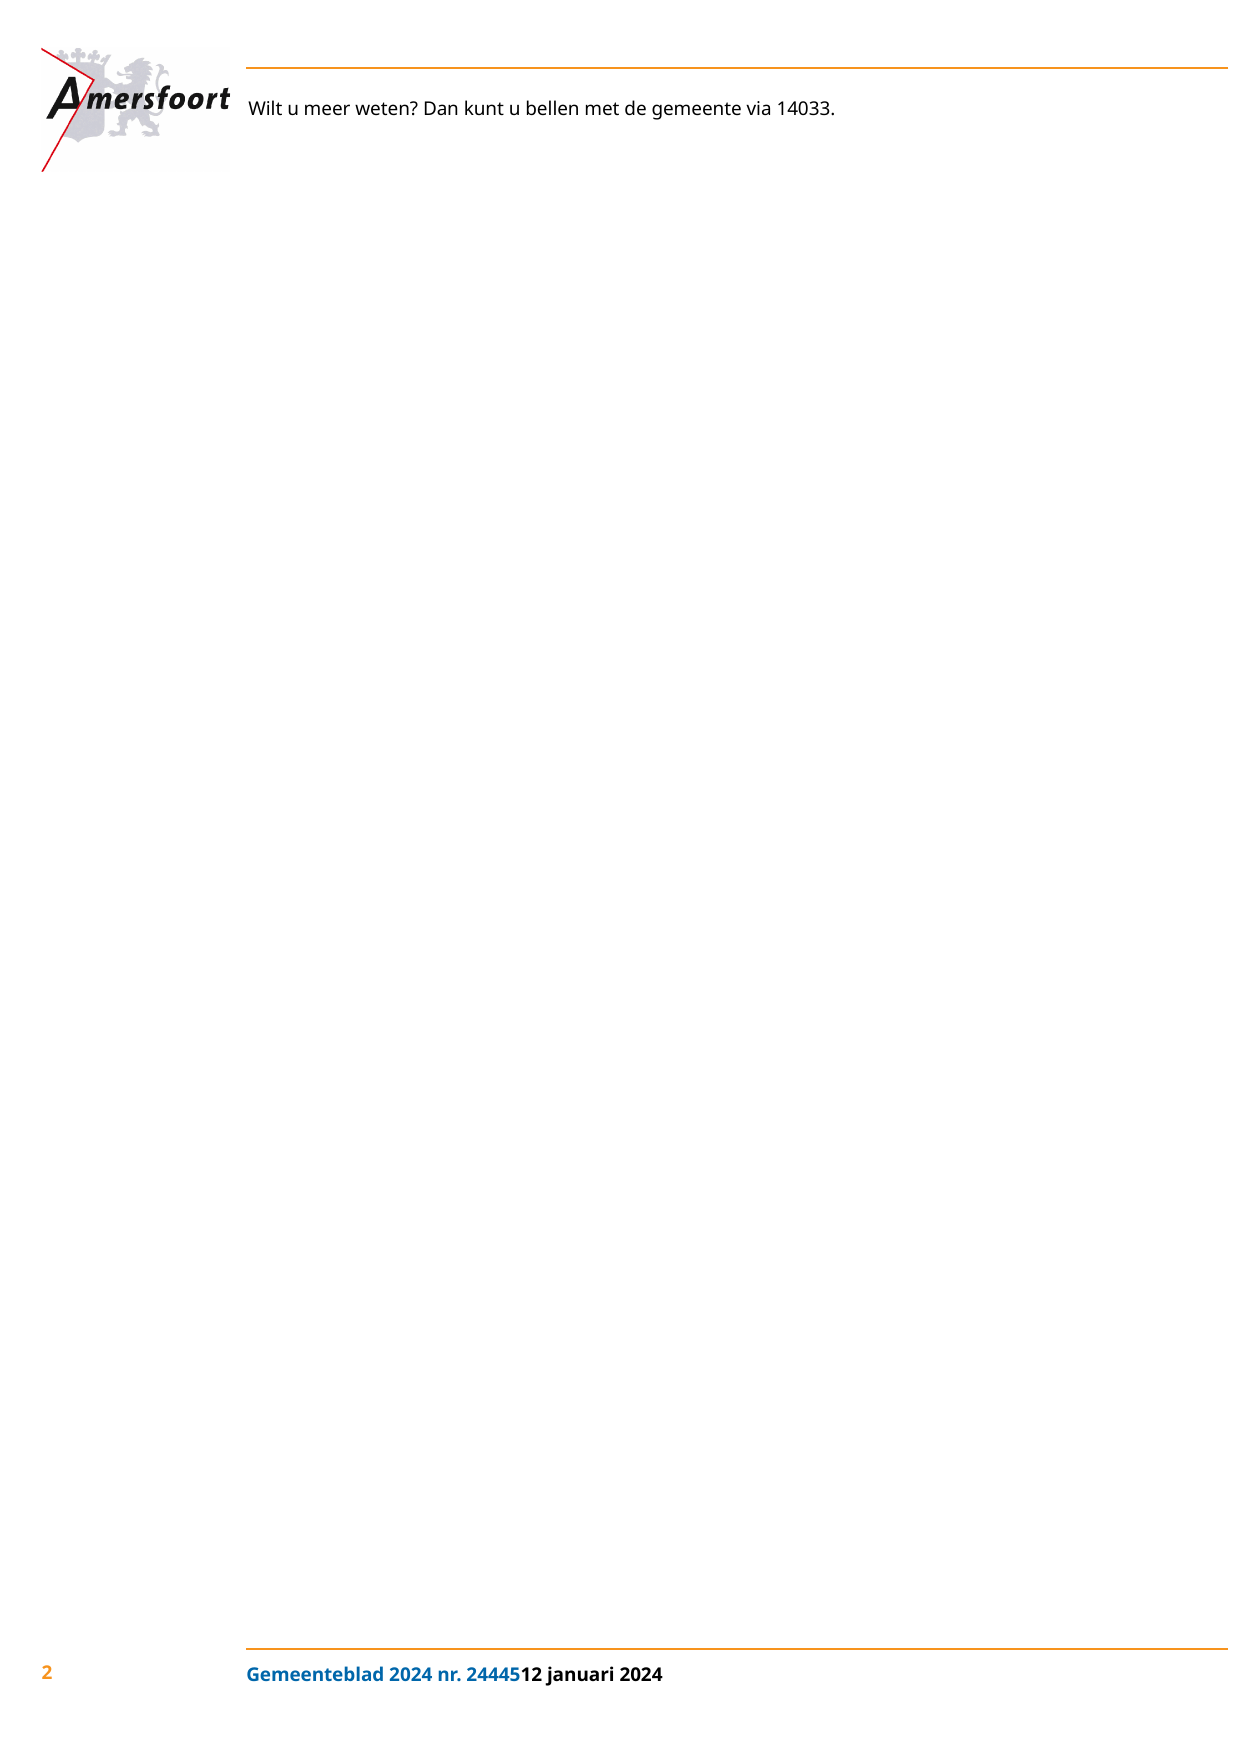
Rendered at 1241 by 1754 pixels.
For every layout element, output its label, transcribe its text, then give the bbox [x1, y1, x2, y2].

text Wilt u meer weten? Dan kunt u bellen met de gemeente via 14033. [248, 95, 1152, 121]
picture [41, 47, 231, 172]
